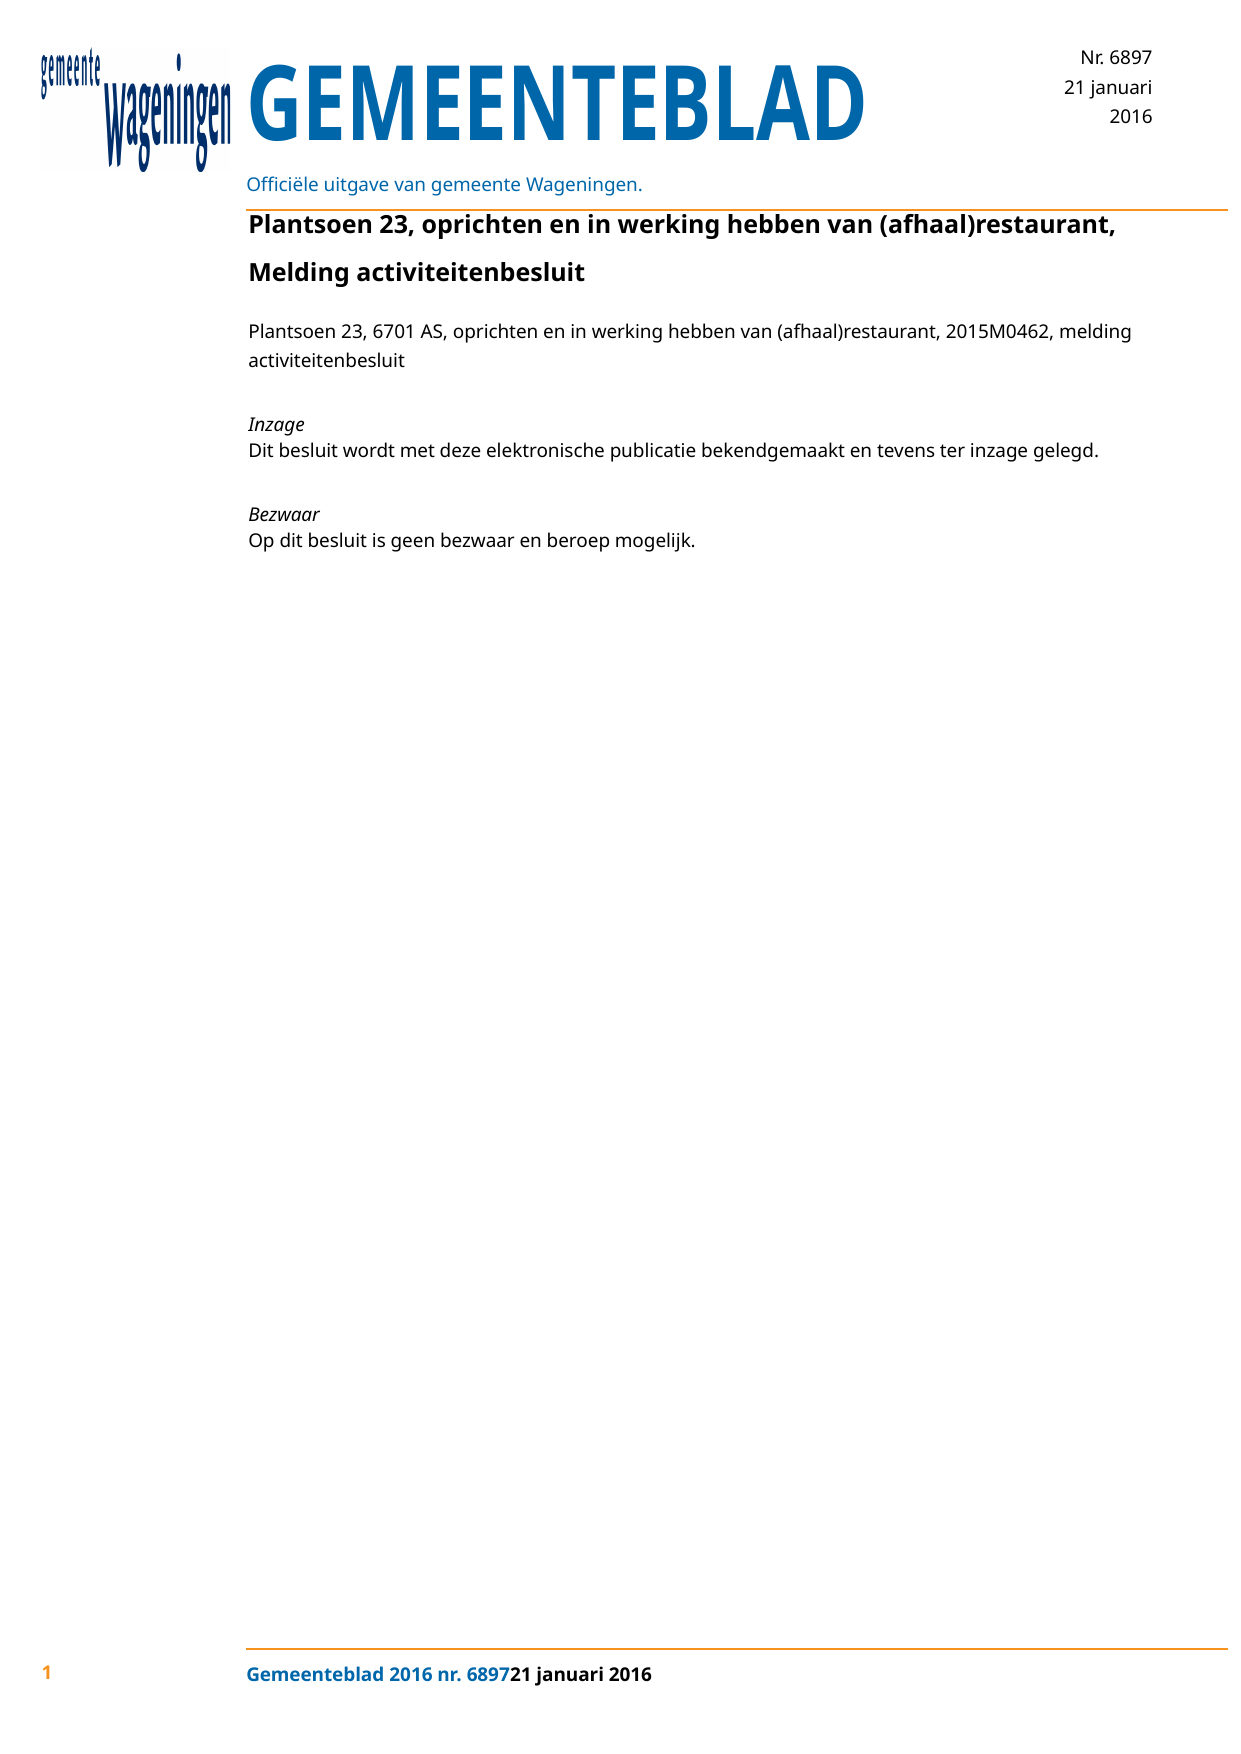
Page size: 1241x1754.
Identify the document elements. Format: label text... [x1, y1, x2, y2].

text Plantsoen 23, 6701 AS, oprichten en in werking hebben van (afhaal)restaurant, 2015M0462, melding activiteitenbesluit [248, 318, 1152, 373]
text Bezwaar [248, 501, 1152, 527]
text Dit besluit wordt met deze elektronische publicatie bekendgemaakt en tevens ter inzage gelegd. [248, 437, 1152, 463]
text Plantsoen 23, oprichten en in werking hebben van (afhaal)restaurant, Melding activiteitenbesluit [248, 211, 1152, 288]
picture [41, 47, 231, 172]
text Op dit besluit is geen bezwaar en beroep mogelijk. [248, 527, 1152, 553]
text Inzage [248, 411, 1152, 437]
